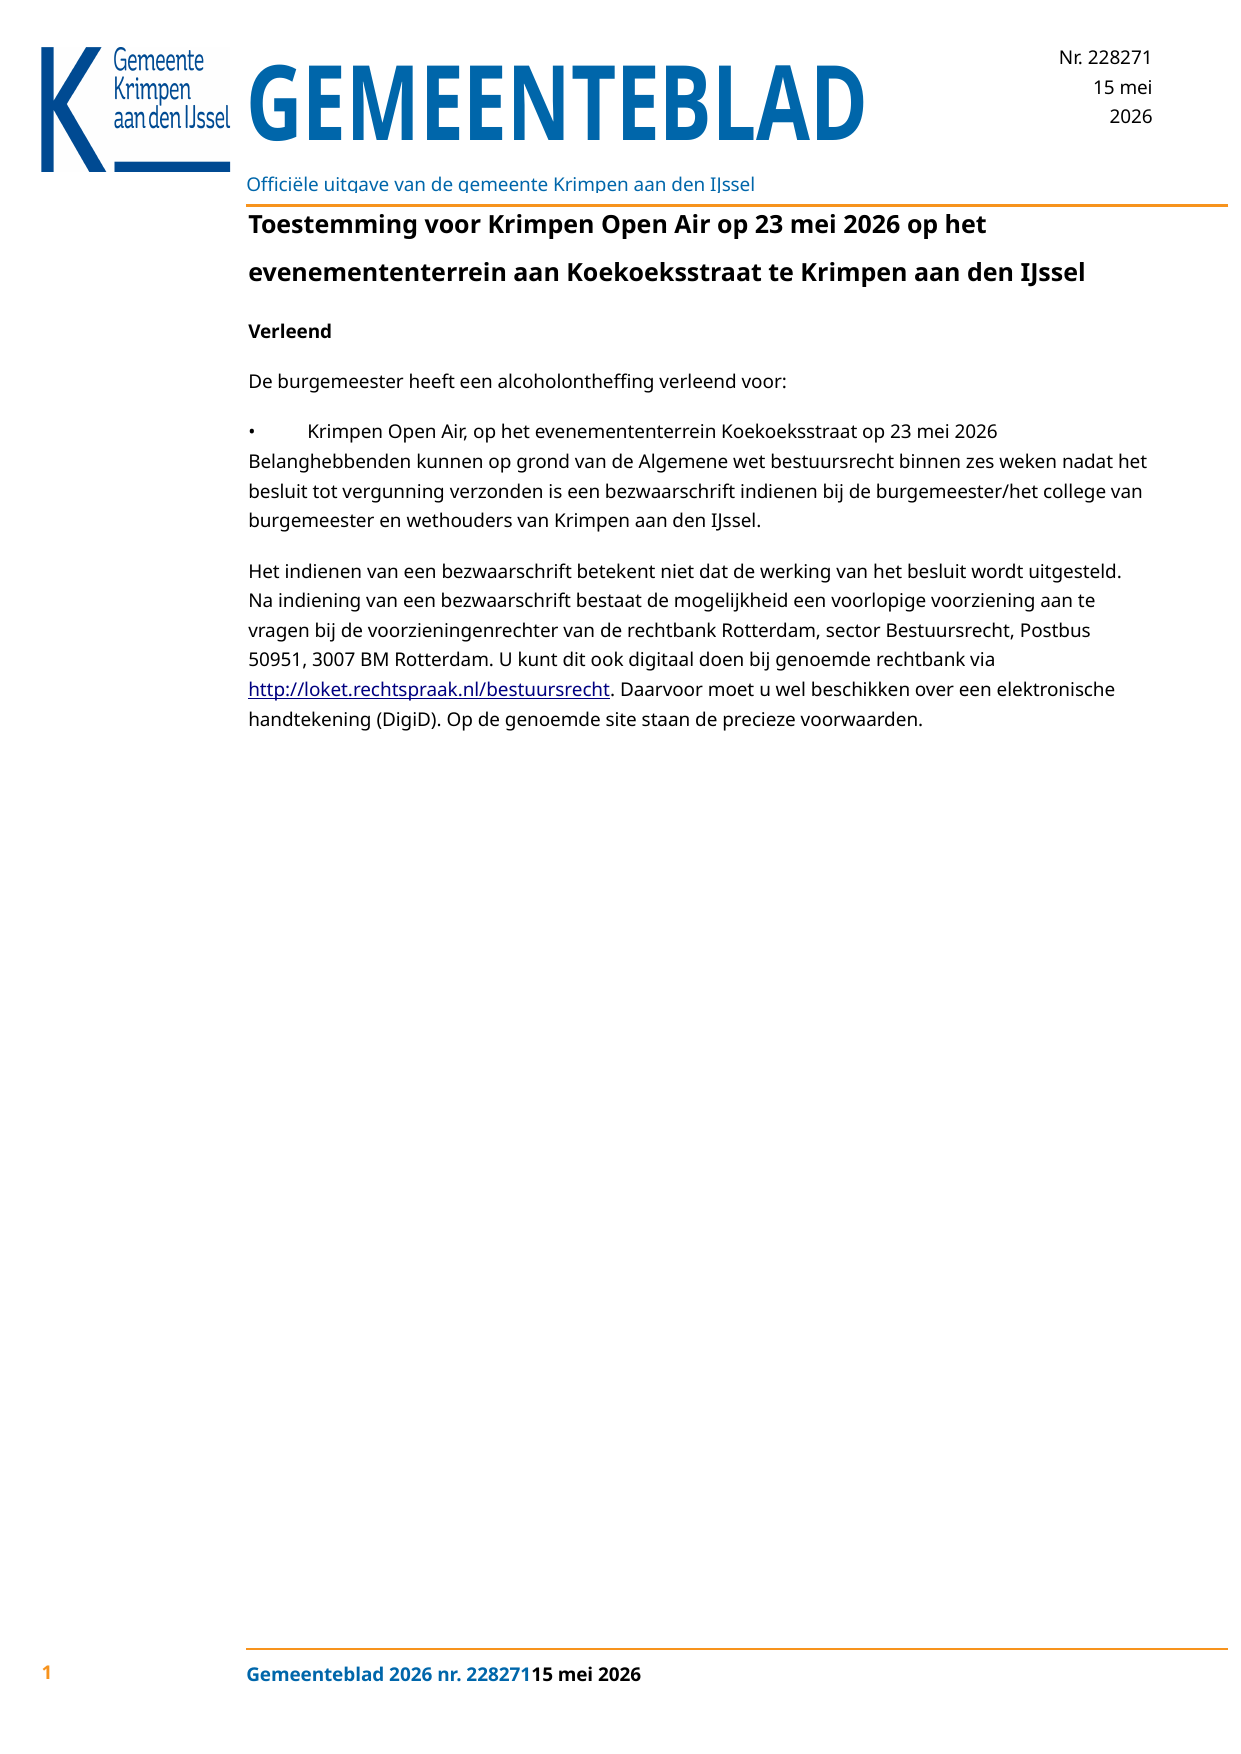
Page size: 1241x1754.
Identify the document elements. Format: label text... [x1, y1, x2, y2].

text Het indienen van een bezwaarschrift betekent niet dat de werking van het besluit wordt uitgesteld. Na indiening van een bezwaarschrift bestaat de mogelijkheid een voorlopige voorziening aan te vragen bij de voorzieningenrechter van de rechtbank Rotterdam, sector Bestuursrecht, Postbus 50951, 3007 BM Rotterdam. U kunt dit ook digitaal doen bij genoemde rechtbank via http://loket.rechtspraak.nl/bestuursrecht. Daarvoor moet u wel beschikken over een elektronische handtekening (DigiD). Op de genoemde site staan de precieze voorwaarden. [248, 558, 1152, 732]
list Krimpen Open Air, op het evenemententerrein Koekoeksstraat op 23 mei 2026 [248, 419, 1152, 444]
text Toestemming voor Krimpen Open Air op 23 mei 2026 op het evenemententerrein aan Koekoeksstraat te Krimpen aan den IJssel [248, 207, 1152, 288]
picture [41, 47, 231, 172]
text Verleend [248, 318, 1152, 344]
text Belanghebbenden kunnen op grond van de Algemene wet bestuursrecht binnen zes weken nadat het besluit tot vergunning verzonden is een bezwaarschrift indienen bij de burgemeester/het college van burgemeester en wethouders van Krimpen aan den IJssel. [248, 448, 1152, 533]
text De burgemeester heeft een alcoholontheffing verleend voor: [248, 368, 1152, 394]
